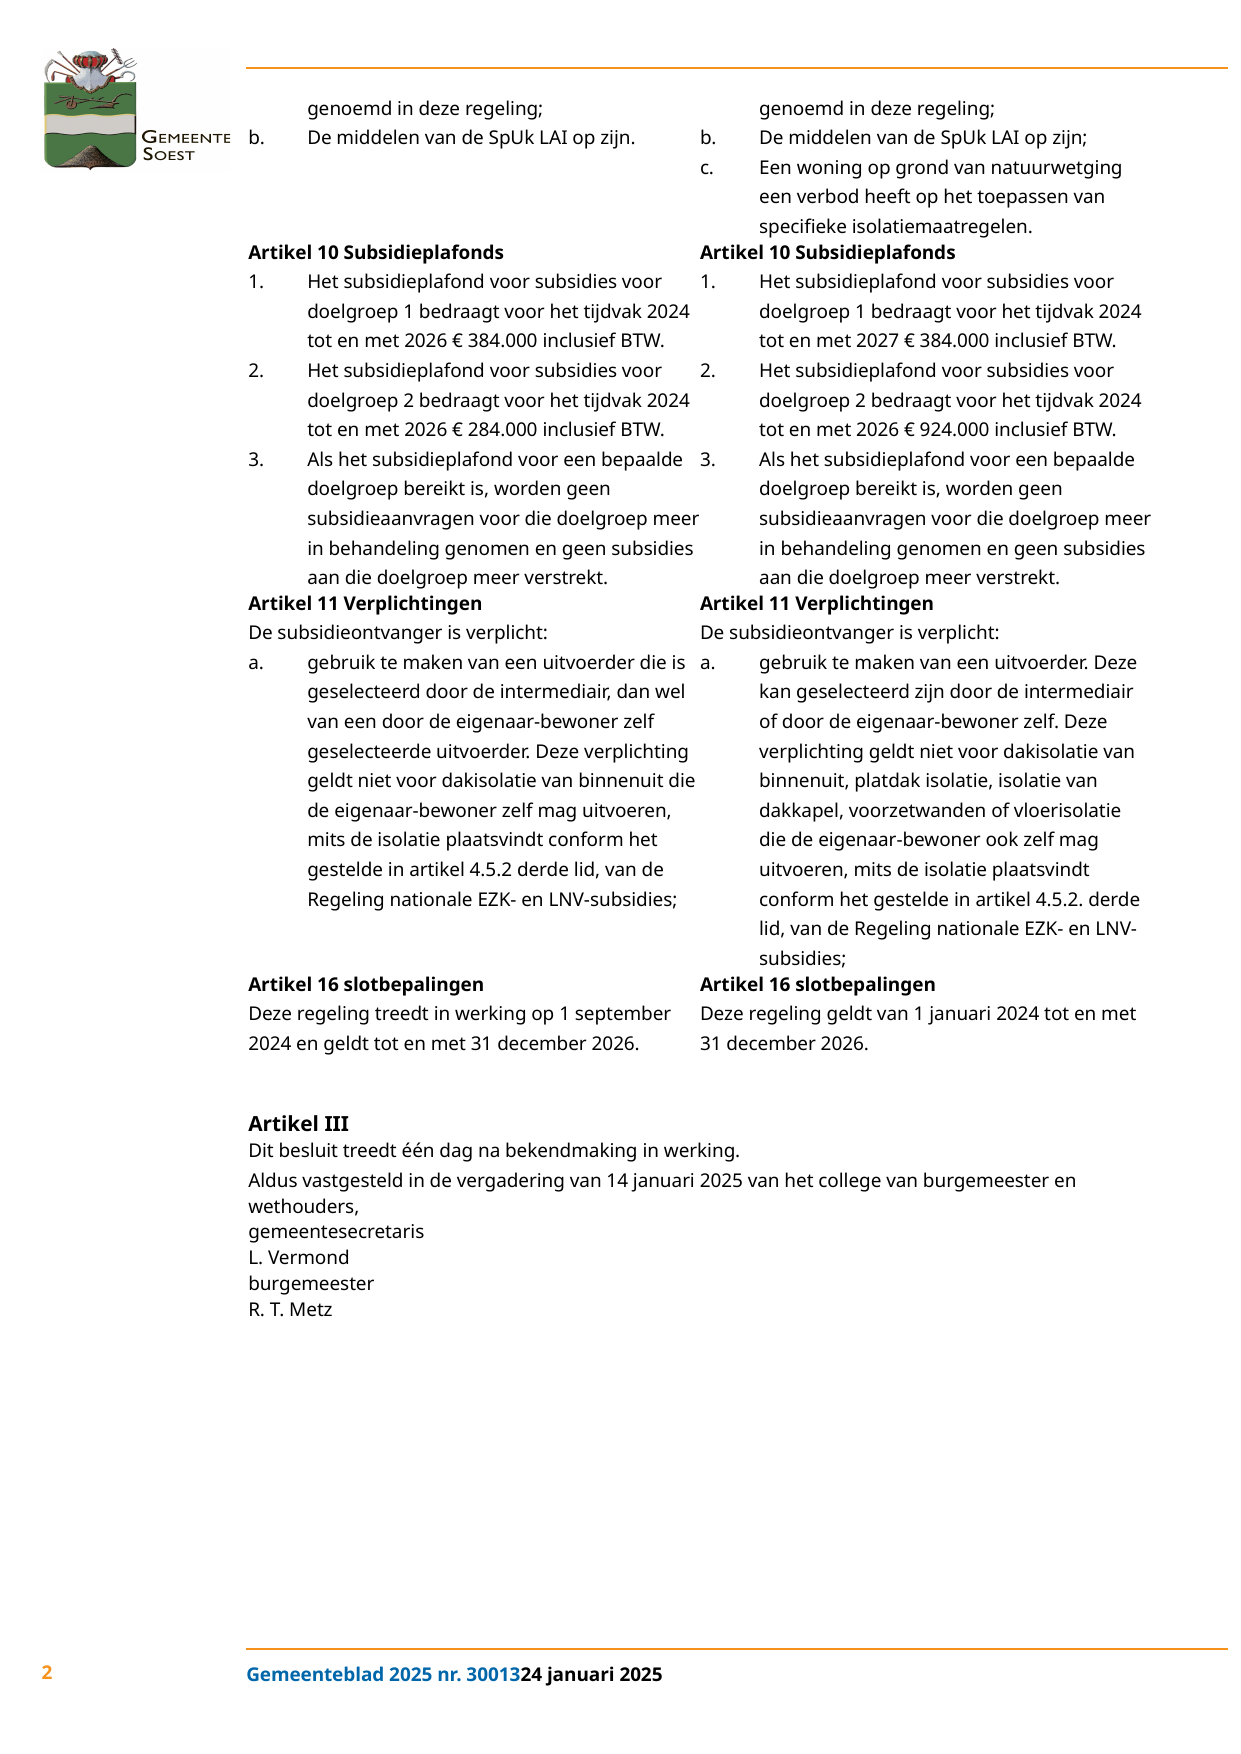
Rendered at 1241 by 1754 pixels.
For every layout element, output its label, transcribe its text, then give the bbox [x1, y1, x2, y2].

text Aldus vastgesteld in de vergadering van 14 januari 2025 van het college van burgemeester en wethouders, [248, 1167, 1152, 1219]
text gemeentesecretaris [248, 1219, 1152, 1244]
text Artikel III [248, 1109, 1152, 1138]
text burgemeester [248, 1270, 1152, 1296]
table_cell Artikel 10 Subsidieplafonds Het subsidieplafond voor subsidies voor doelgroep 1 bedraagt voor het tijdvak 2024 tot en met 2027 € 384.000 inclusief BTW. Het subsidieplafond voor subsidies voor doelgroep 2 bedraagt voor het tijdvak 2024 tot en met 2026 € 924.000 inclusief BTW. Als het subsidieplafond voor een bepaalde doelgroep bereikt is, worden geen subsidieaanvragen voor die doelgroep meer in behandeling genomen en geen subsidies aan die doelgroep meer verstrekt. [700, 239, 1152, 590]
picture [41, 47, 231, 172]
text R. T. Metz [248, 1296, 1152, 1322]
text L. Vermond [248, 1244, 1152, 1270]
table_cell genoemd in deze regeling; De middelen van de SpUk LAI op zijn; Een woning op grond van natuurwetging een verbod heeft op het toepassen van speciﬁeke isolatiemaatregelen. [700, 95, 1152, 239]
table_cell Artikel 16 slotbepalingen Deze regeling treedt in werking op 1 september 2024 en geldt tot en met 31 december 2026. [248, 971, 700, 1056]
table_cell Artikel 11 Verplichtingen De subsidieontvanger is verplicht: gebruik te maken van een uitvoerder die is geselecteerd door de intermediair, dan wel van een door de eigenaar-bewoner zelf geselecteerde uitvoerder. Deze verplichting geldt niet voor dakisolatie van binnenuit die de eigenaar-bewoner zelf mag uitvoeren, mits de isolatie plaatsvindt conform het gestelde in artikel 4.5.2 derde lid, van de Regeling nationale EZK- en LNV-subsidies; [248, 590, 700, 971]
table_cell Artikel 11 Verplichtingen De subsidieontvanger is verplicht: gebruik te maken van een uitvoerder. Deze kan geselecteerd zijn door de intermediair of door de eigenaar-bewoner zelf. Deze verplichting geldt niet voor dakisolatie van binnenuit, platdak isolatie, isolatie van dakkapel, voorzetwanden of vloerisolatie die de eigenaar-bewoner ook zelf mag uitvoeren, mits de isolatie plaatsvindt conform het gestelde in artikel 4.5.2. derde lid, van de Regeling nationale EZK- en LNV-subsidies; [700, 590, 1152, 971]
table_cell genoemd in deze regeling; De middelen van de SpUk LAI op zijn. [248, 95, 700, 239]
text Dit besluit treedt één dag na bekendmaking in werking. [248, 1138, 1152, 1163]
table_cell Artikel 16 slotbepalingen Deze regeling geldt van 1 januari 2024 tot en met 31 december 2026. [700, 971, 1152, 1056]
table_cell Artikel 10 Subsidieplafonds Het subsidieplafond voor subsidies voor doelgroep 1 bedraagt voor het tijdvak 2024 tot en met 2026 € 384.000 inclusief BTW. Het subsidieplafond voor subsidies voor doelgroep 2 bedraagt voor het tijdvak 2024 tot en met 2026 € 284.000 inclusief BTW. Als het subsidieplafond voor een bepaalde doelgroep bereikt is, worden geen subsidieaanvragen voor die doelgroep meer in behandeling genomen en geen subsidies aan die doelgroep meer verstrekt. [248, 239, 700, 590]
